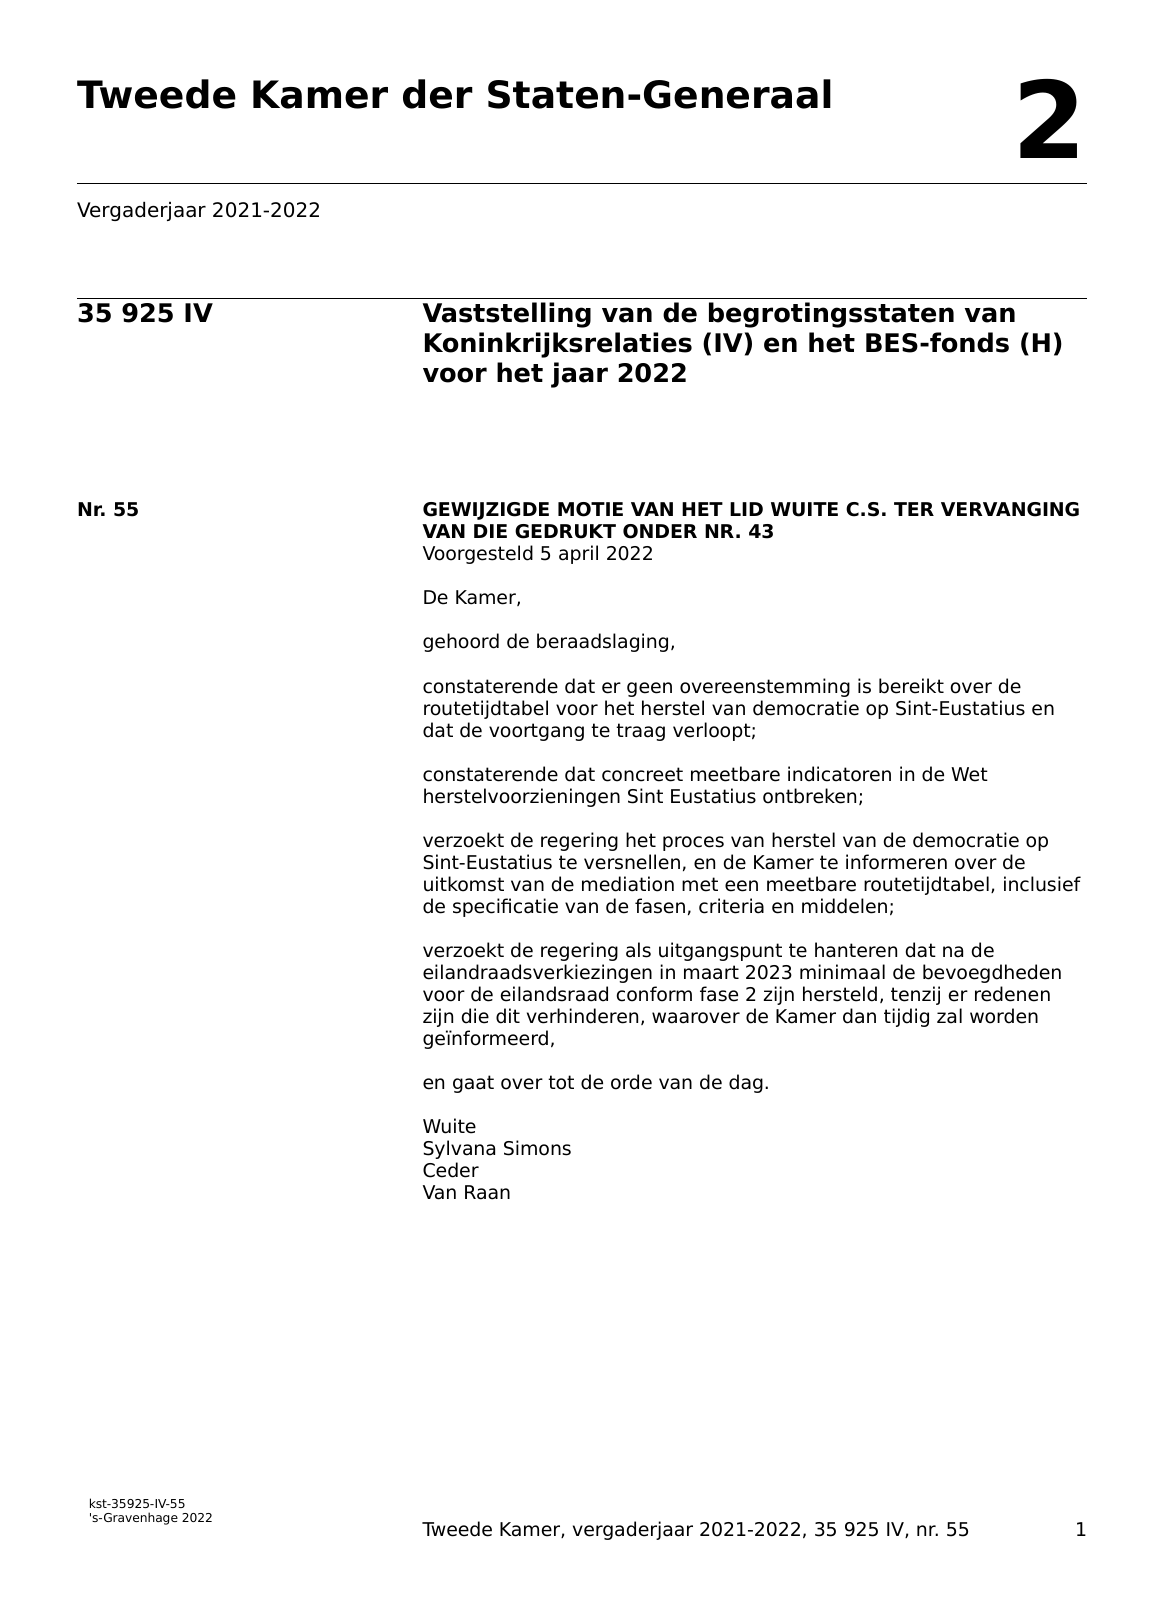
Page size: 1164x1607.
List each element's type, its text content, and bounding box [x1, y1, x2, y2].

table_cell Vergaderjaar 2021-2022 [77, 184, 1087, 298]
text kst-35925-IV-55 [88, 1497, 323, 1511]
text Ceder [422, 1160, 1087, 1182]
text De Kamer, [422, 587, 1087, 609]
text en gaat over tot de orde van de dag. [422, 1072, 1087, 1094]
text verzoekt de regering als uitgangspunt te hanteren dat na de eilandraadsverkiezingen in maart 2023 minimaal de bevoegdheden voor de eilandsraad conform fase 2 zijn hersteld, tenzij er redenen zijn die dit verhinderen, waarover de Kamer dan tijdig zal worden geïnformeerd, [422, 940, 1087, 1050]
table_header 2 [886, 59, 1087, 183]
text 's-Gravenhage 2022 [88, 1511, 323, 1525]
text Van Raan [422, 1182, 1087, 1204]
subtitle Nr. 55 GEWIJZIGDE MOTIE VAN HET LID WUITE C.S. TER VERVANGING VAN DIE GEDRUKT ONDER NR. 43 [77, 499, 1087, 543]
subtitle 35 925 IV Vaststelling van de begrotingsstaten van Koninkrijksrelaties (IV) en het BES-fonds (H) voor het jaar 2022 [77, 299, 1087, 388]
text Sylvana Simons [422, 1138, 1087, 1160]
text gehoord de beraadslaging, [422, 631, 1087, 653]
text Wuite [422, 1116, 1087, 1138]
text verzoekt de regering het proces van herstel van de democratie op Sint-Eustatius te versnellen, en de Kamer te informeren over de uitkomst van de mediation met een meetbare routetijdtabel, inclusief de specificatie van de fasen, criteria en middelen; [422, 830, 1087, 918]
text constaterende dat er geen overeenstemming is bereikt over de routetijdtabel voor het herstel van democratie op Sint-Eustatius en dat de voortgang te traag verloopt; [422, 676, 1087, 741]
text constaterende dat concreet meetbare indicatoren in de Wet herstelvoorzieningen Sint Eustatius ontbreken; [422, 764, 1087, 808]
text Voorgesteld 5 april 2022 [422, 543, 1087, 565]
table_header Tweede Kamer der Staten-Generaal [77, 59, 886, 183]
